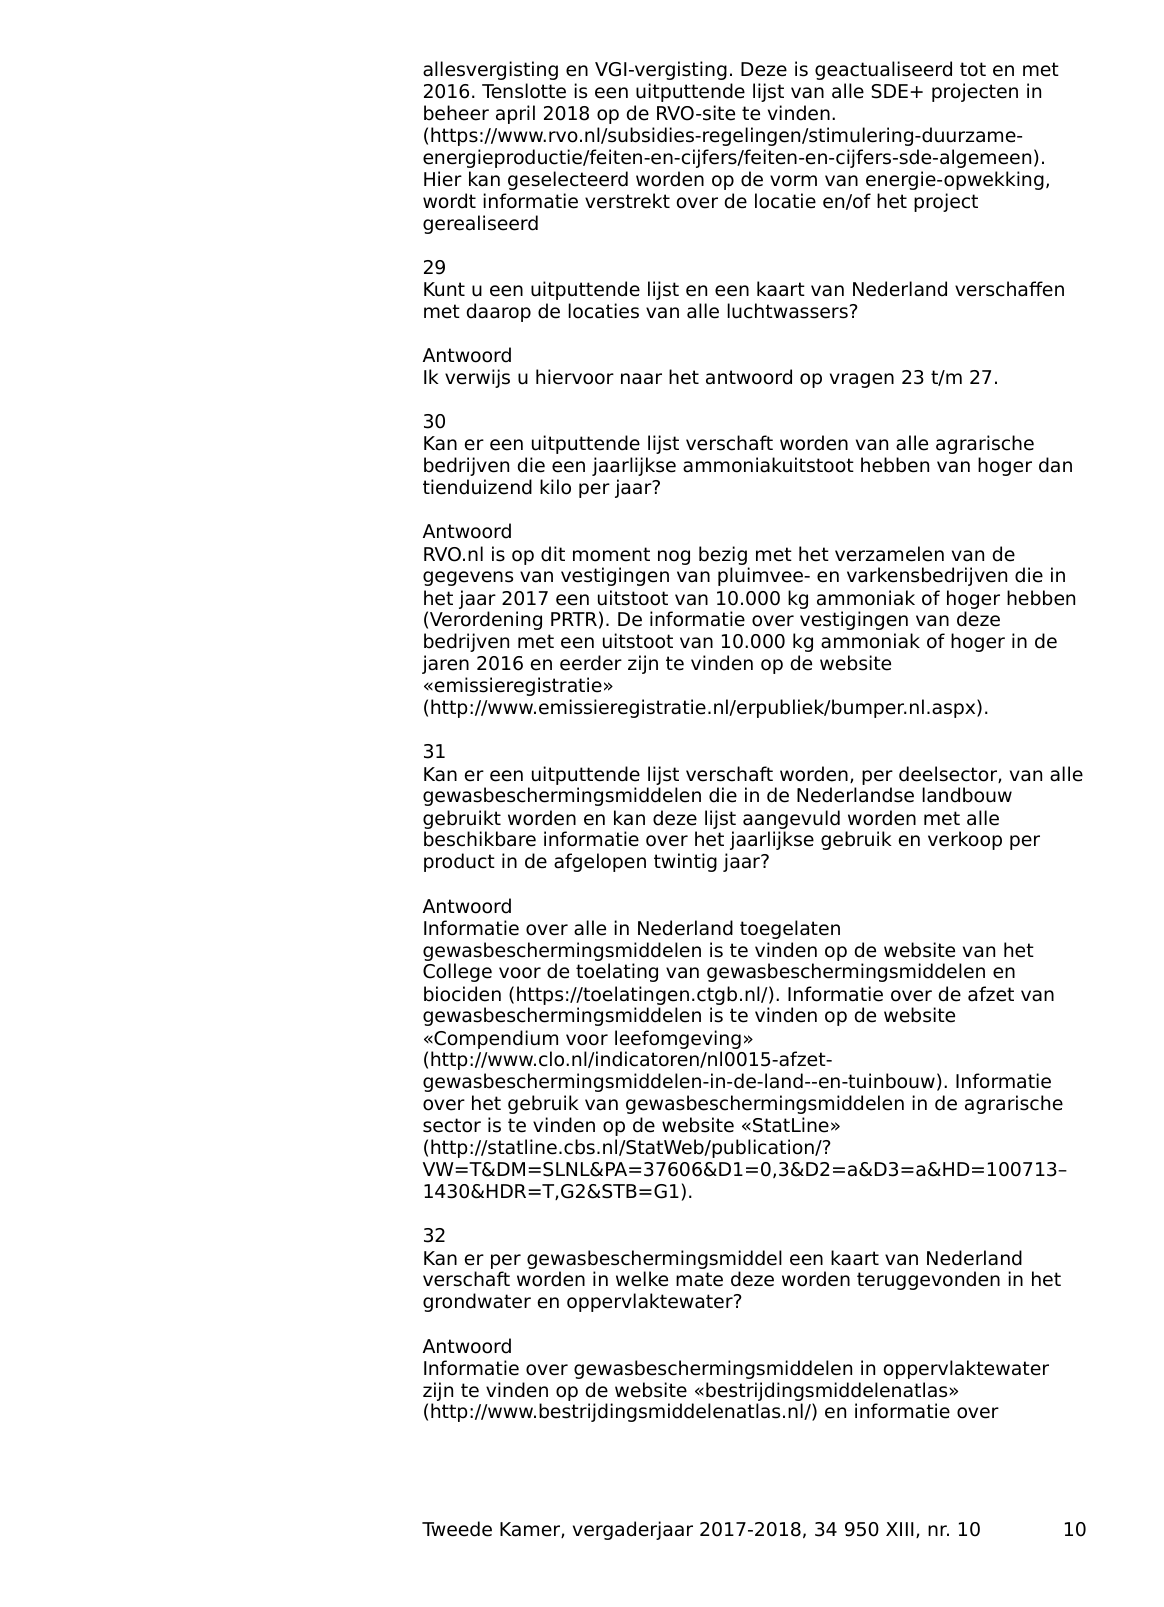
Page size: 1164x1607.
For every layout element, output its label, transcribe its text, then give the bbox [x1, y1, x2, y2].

text 30 [422, 411, 1087, 433]
text allesvergisting en VGI-vergisting. Deze is geactualiseerd tot en met 2016. Tenslotte is een uitputtende lijst van alle SDE+ projecten in beheer april 2018 op de RVO-site te vinden. (https://www.rvo.nl/subsidies-regelingen/stimulering-duurzame-energieproductie/feiten-en-cijfers/feiten-en-cijfers-sde-algemeen). Hier kan geselecteerd worden op de vorm van energie-opwekking, wordt informatie verstrekt over de locatie en/of het project gerealiseerd [422, 59, 1087, 235]
text Ik verwijs u hiervoor naar het antwoord op vragen 23 t/m 27. [422, 367, 1087, 389]
text Informatie over gewasbeschermingsmiddelen in oppervlaktewater zijn te vinden op de website «bestrijdingsmiddelenatlas» (http://www.bestrijdingsmiddelenatlas.nl/) en informatie over [422, 1357, 1087, 1423]
text 32 [422, 1225, 1087, 1247]
text Kunt u een uitputtende lijst en een kaart van Nederland verschaffen met daarop de locaties van alle luchtwassers? [422, 279, 1087, 323]
text Kan er een uitputtende lijst verschaft worden van alle agrarische bedrijven die een jaarlijkse ammoniakuitstoot hebben van hoger dan tienduizend kilo per jaar? [422, 433, 1087, 499]
text 29 [422, 257, 1087, 279]
text Informatie over alle in Nederland toegelaten gewasbeschermingsmiddelen is te vinden op de website van het College voor de toelating van gewasbeschermingsmiddelen en biociden (https://toelatingen.ctgb.nl/). Informatie over de afzet van gewasbeschermingsmiddelen is te vinden op de website «Compendium voor leefomgeving» (http://www.clo.nl/indicatoren/nl0015-afzet-gewasbeschermingsmiddelen-in-de-land--en-tuinbouw). Informatie over het gebruik van gewasbeschermingsmiddelen in de agrarische sector is te vinden op de website «StatLine» (http://statline.cbs.nl/StatWeb/publication/?VW=T&DM=SLNL&PA=37606&D1=0,3&D2=a&D3=a&HD=100713–1430&HDR=T,G2&STB=G1). [422, 917, 1087, 1203]
text Antwoord [422, 1336, 1087, 1357]
text Antwoord [422, 345, 1087, 367]
text Antwoord [422, 896, 1087, 917]
text 31 [422, 741, 1087, 763]
text RVO.nl is op dit moment nog bezig met het verzamelen van de gegevens van vestigingen van pluimvee- en varkensbedrijven die in het jaar 2017 een uitstoot van 10.000 kg ammoniak of hoger hebben (Verordening PRTR). De informatie over vestigingen van deze bedrijven met een uitstoot van 10.000 kg ammoniak of hoger in de jaren 2016 en eerder zijn te vinden op de website «emissieregistratie» (http://www.emissieregistratie.nl/erpubliek/bumper.nl.aspx). [422, 543, 1087, 719]
text Antwoord [422, 521, 1087, 543]
text Kan er een uitputtende lijst verschaft worden, per deelsector, van alle gewasbeschermingsmiddelen die in de Nederlandse landbouw gebruikt worden en kan deze lijst aangevuld worden met alle beschikbare informatie over het jaarlijkse gebruik en verkoop per product in de afgelopen twintig jaar? [422, 763, 1087, 873]
text Kan er per gewasbeschermingsmiddel een kaart van Nederland verschaft worden in welke mate deze worden teruggevonden in het grondwater en oppervlaktewater? [422, 1247, 1087, 1313]
